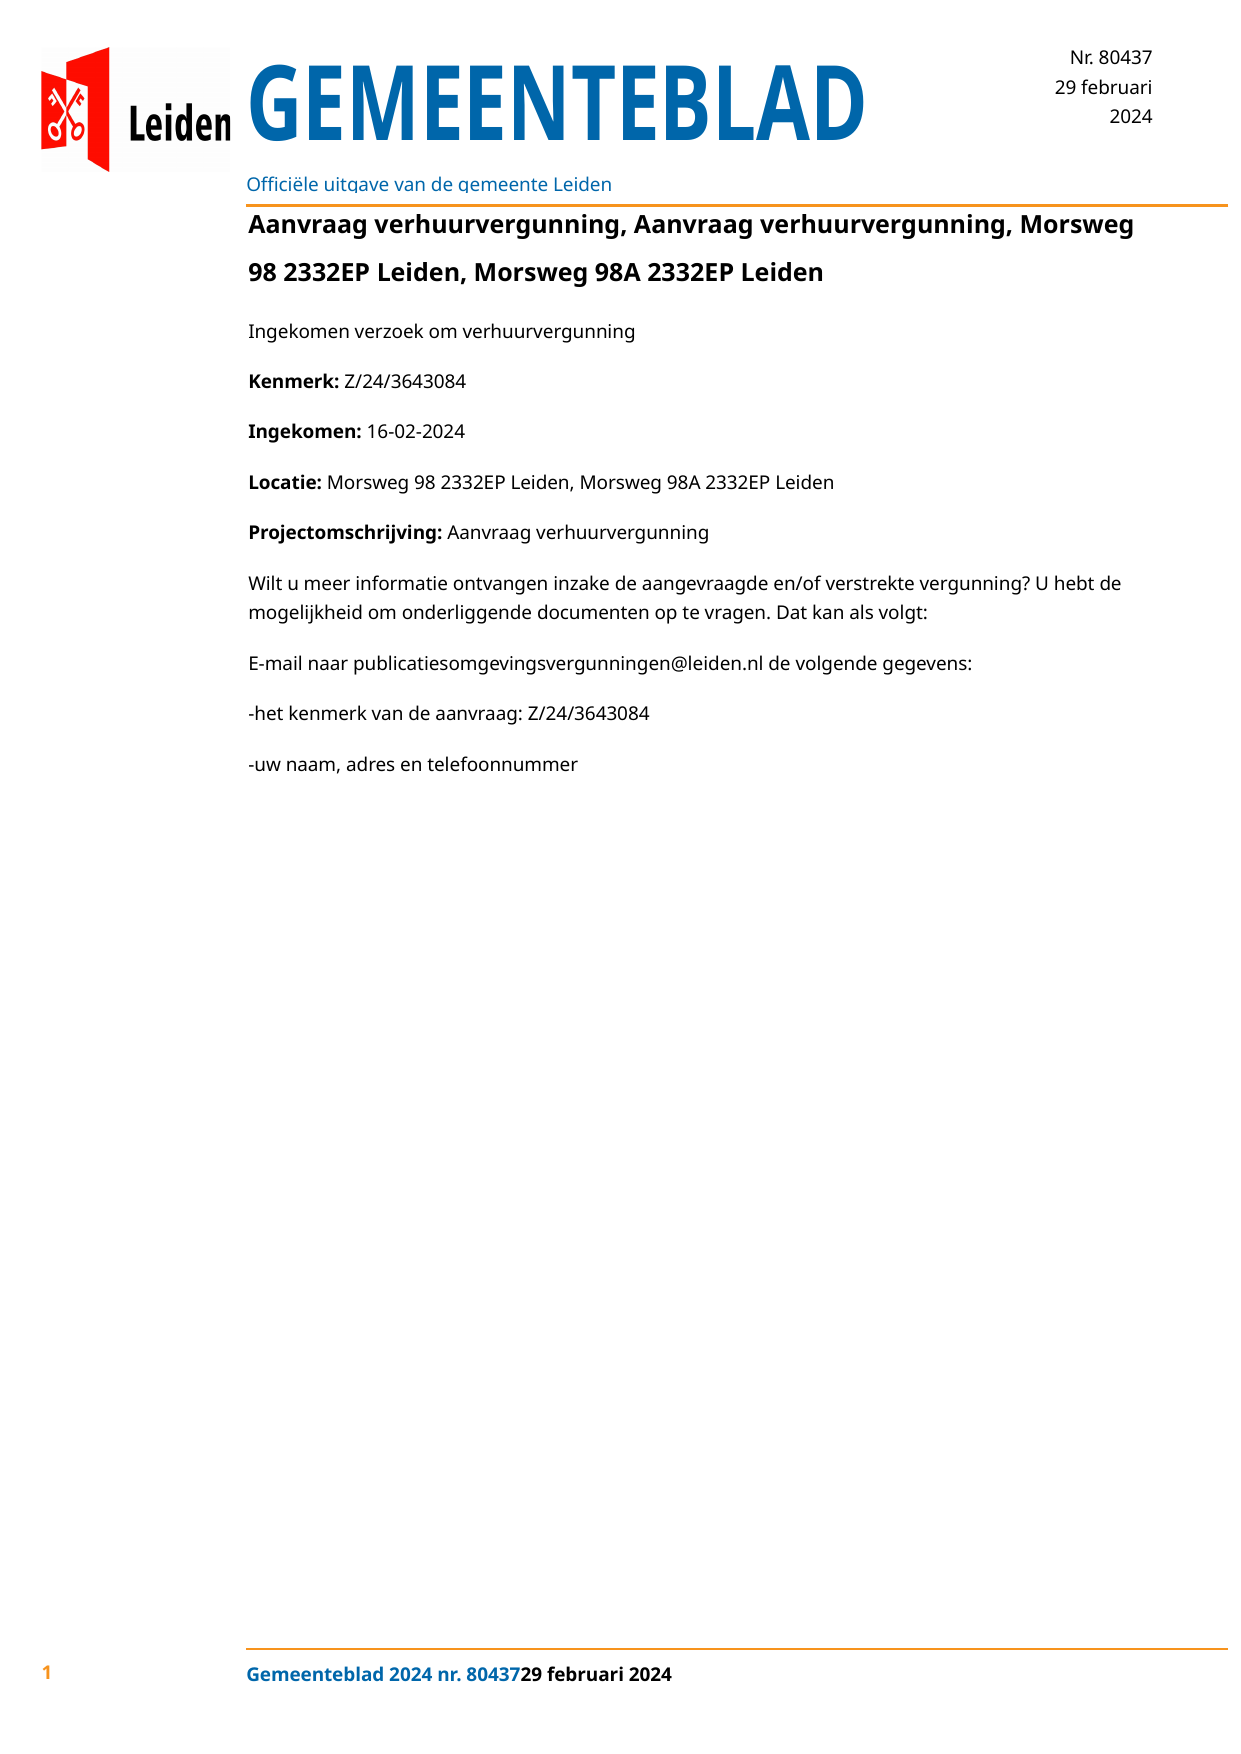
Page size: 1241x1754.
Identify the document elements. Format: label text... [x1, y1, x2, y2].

text Aanvraag verhuurvergunning, Aanvraag verhuurvergunning, Morsweg 98 2332EP Leiden, Morsweg 98A 2332EP Leiden [248, 207, 1152, 288]
text Wilt u meer informatie ontvangen inzake de aangevraagde en/of verstrekte vergunning? U hebt de mogelijkheid om onderliggende documenten op te vragen. Dat kan als volgt: [248, 570, 1152, 625]
text Kenmerk: Z/24/3643084 [248, 368, 1152, 394]
text Ingekomen verzoek om verhuurvergunning [248, 318, 1152, 344]
text Ingekomen: 16-02-2024 [248, 419, 1152, 444]
text -uw naam, adres en telefoonnummer [248, 751, 1152, 777]
text -het kenmerk van de aanvraag: Z/24/3643084 [248, 700, 1152, 726]
picture [41, 47, 231, 172]
text Projectomschrijving: Aanvraag verhuurvergunning [248, 519, 1152, 545]
text E-mail naar publicatiesomgevingsvergunningen@leiden.nl de volgende gegevens: [248, 650, 1152, 676]
text Locatie: Morsweg 98 2332EP Leiden, Morsweg 98A 2332EP Leiden [248, 469, 1152, 495]
